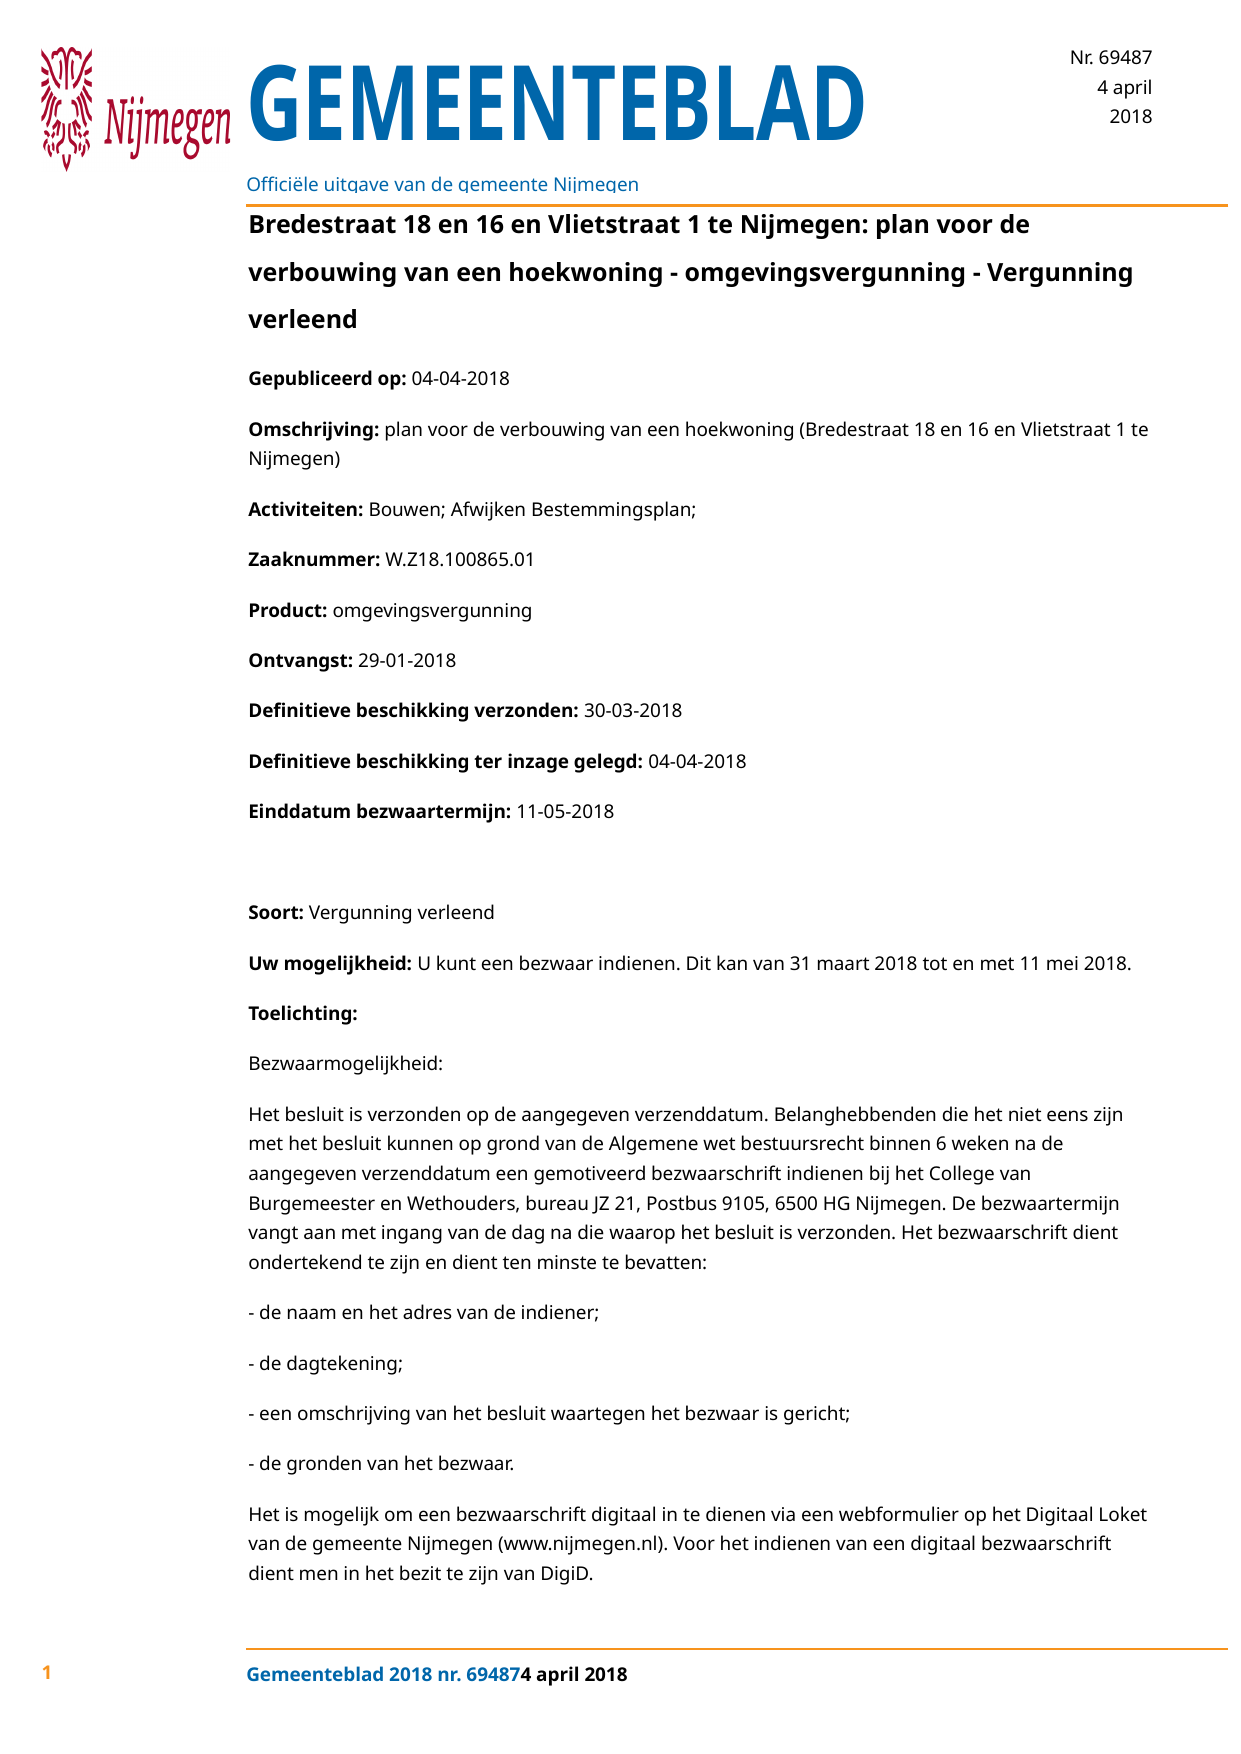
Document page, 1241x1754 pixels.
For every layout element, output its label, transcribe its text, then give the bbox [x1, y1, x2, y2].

text Definitieve beschikking verzonden: 30-03-2018 [248, 698, 1152, 723]
picture [41, 47, 231, 172]
text Uw mogelijkheid: U kunt een bezwaar indienen. Dit kan van 31 maart 2018 tot en met 11 mei 2018. [248, 950, 1152, 975]
text - een omschrijving van het besluit waartegen het bezwaar is gericht; [248, 1400, 1152, 1426]
text Bezwaarmogelijkheid: [248, 1051, 1152, 1076]
text - de dagtekening; [248, 1350, 1152, 1375]
text Einddatum bezwaartermijn: 11-05-2018 [248, 798, 1152, 824]
text - de gronden van het bezwaar. [248, 1451, 1152, 1476]
text Gepubliceerd op: 04-04-2018 [248, 366, 1152, 391]
text Zaaknummer: W.Z18.100865.01 [248, 546, 1152, 572]
text Definitieve beschikking ter inzage gelegd: 04-04-2018 [248, 748, 1152, 774]
text Omschrijving: plan voor de verbouwing van een hoekwoning (Bredestraat 18 en 16 en Vlietstraat 1 te Nijmegen) [248, 416, 1152, 471]
text Het besluit is verzonden op de aangegeven verzenddatum. Belanghebbenden die het niet eens zijn met het besluit kunnen op grond van de Algemene wet bestuursrecht binnen 6 weken na de aangegeven verzenddatum een gemotiveerd bezwaarschrift indienen bij het College van Burgemeester en Wethouders, bureau JZ 21, Postbus 9105, 6500 HG Nijmegen. De bezwaartermijn vangt aan met ingang van de dag na die waarop het besluit is verzonden. Het bezwaarschrift dient ondertekend te zijn en dient ten minste te bevatten: [248, 1101, 1152, 1274]
text - de naam en het adres van de indiener; [248, 1299, 1152, 1325]
text Het is mogelijk om een bezwaarschrift digitaal in te dienen via een webformulier op het Digitaal Loket van de gemeente Nijmegen (www.nijmegen.nl). Voor het indienen van een digitaal bezwaarschrift dient men in het bezit te zijn van DigiD. [248, 1501, 1152, 1586]
text Activiteiten: Bouwen; Afwijken Bestemmingsplan; [248, 496, 1152, 522]
text Soort: Vergunning verleend [248, 899, 1152, 925]
text Toelichting: [248, 1000, 1152, 1026]
text Product: omgevingsvergunning [248, 597, 1152, 622]
text Ontvangst: 29-01-2018 [248, 647, 1152, 673]
text Bredestraat 18 en 16 en Vlietstraat 1 te Nijmegen: plan voor de verbouwing van een hoekwoning - omgevingsvergunning - Vergunning verleend [248, 207, 1152, 336]
